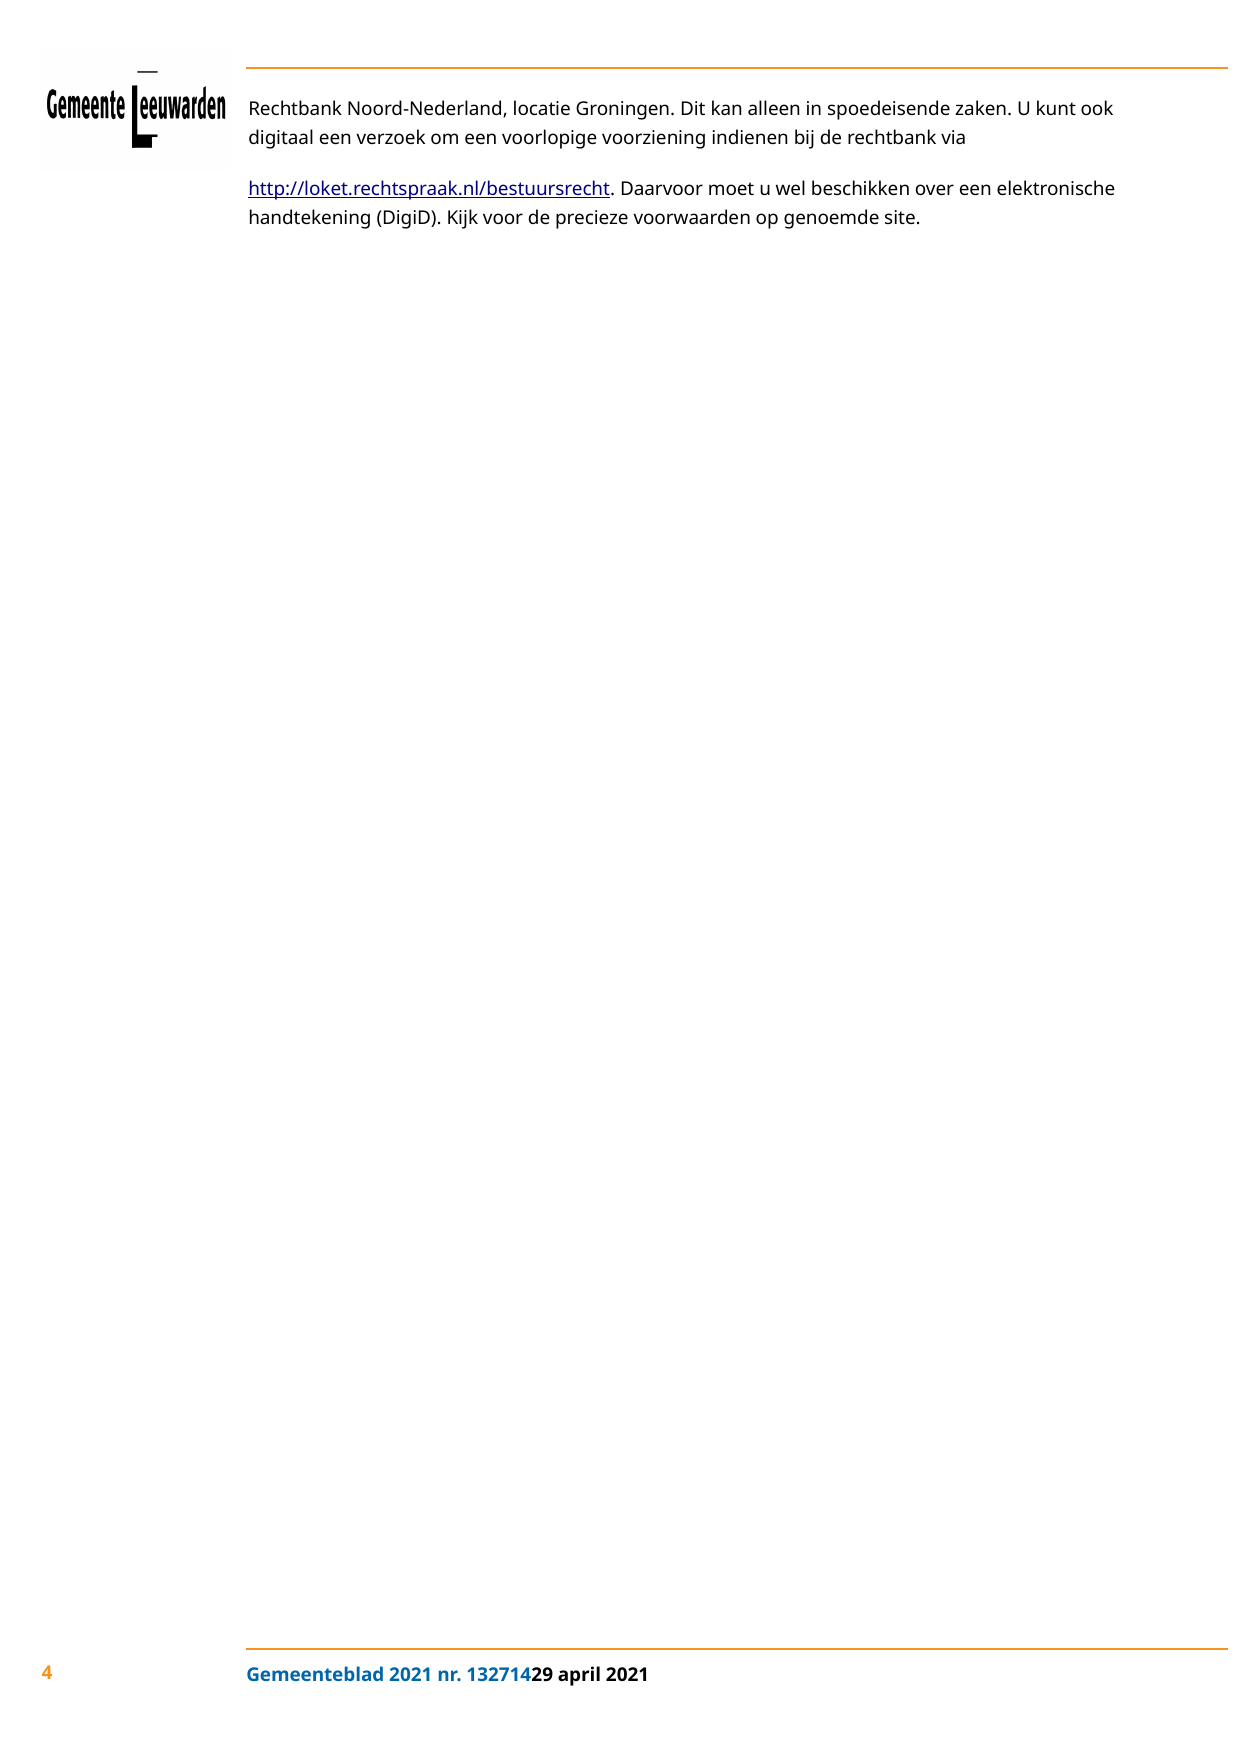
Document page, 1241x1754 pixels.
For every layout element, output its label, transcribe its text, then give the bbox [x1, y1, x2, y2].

picture [41, 47, 231, 172]
text Rechtbank Noord-Nederland, locatie Groningen. Dit kan alleen in spoedeisende zaken. U kunt ook digitaal een verzoek om een voorlopige voorziening indienen bij de rechtbank via [248, 95, 1152, 150]
text http://loket.rechtspraak.nl/bestuursrecht. Daarvoor moet u wel beschikken over een elektronische handtekening (DigiD). Kijk voor de precieze voorwaarden op genoemde site. [248, 175, 1152, 230]
